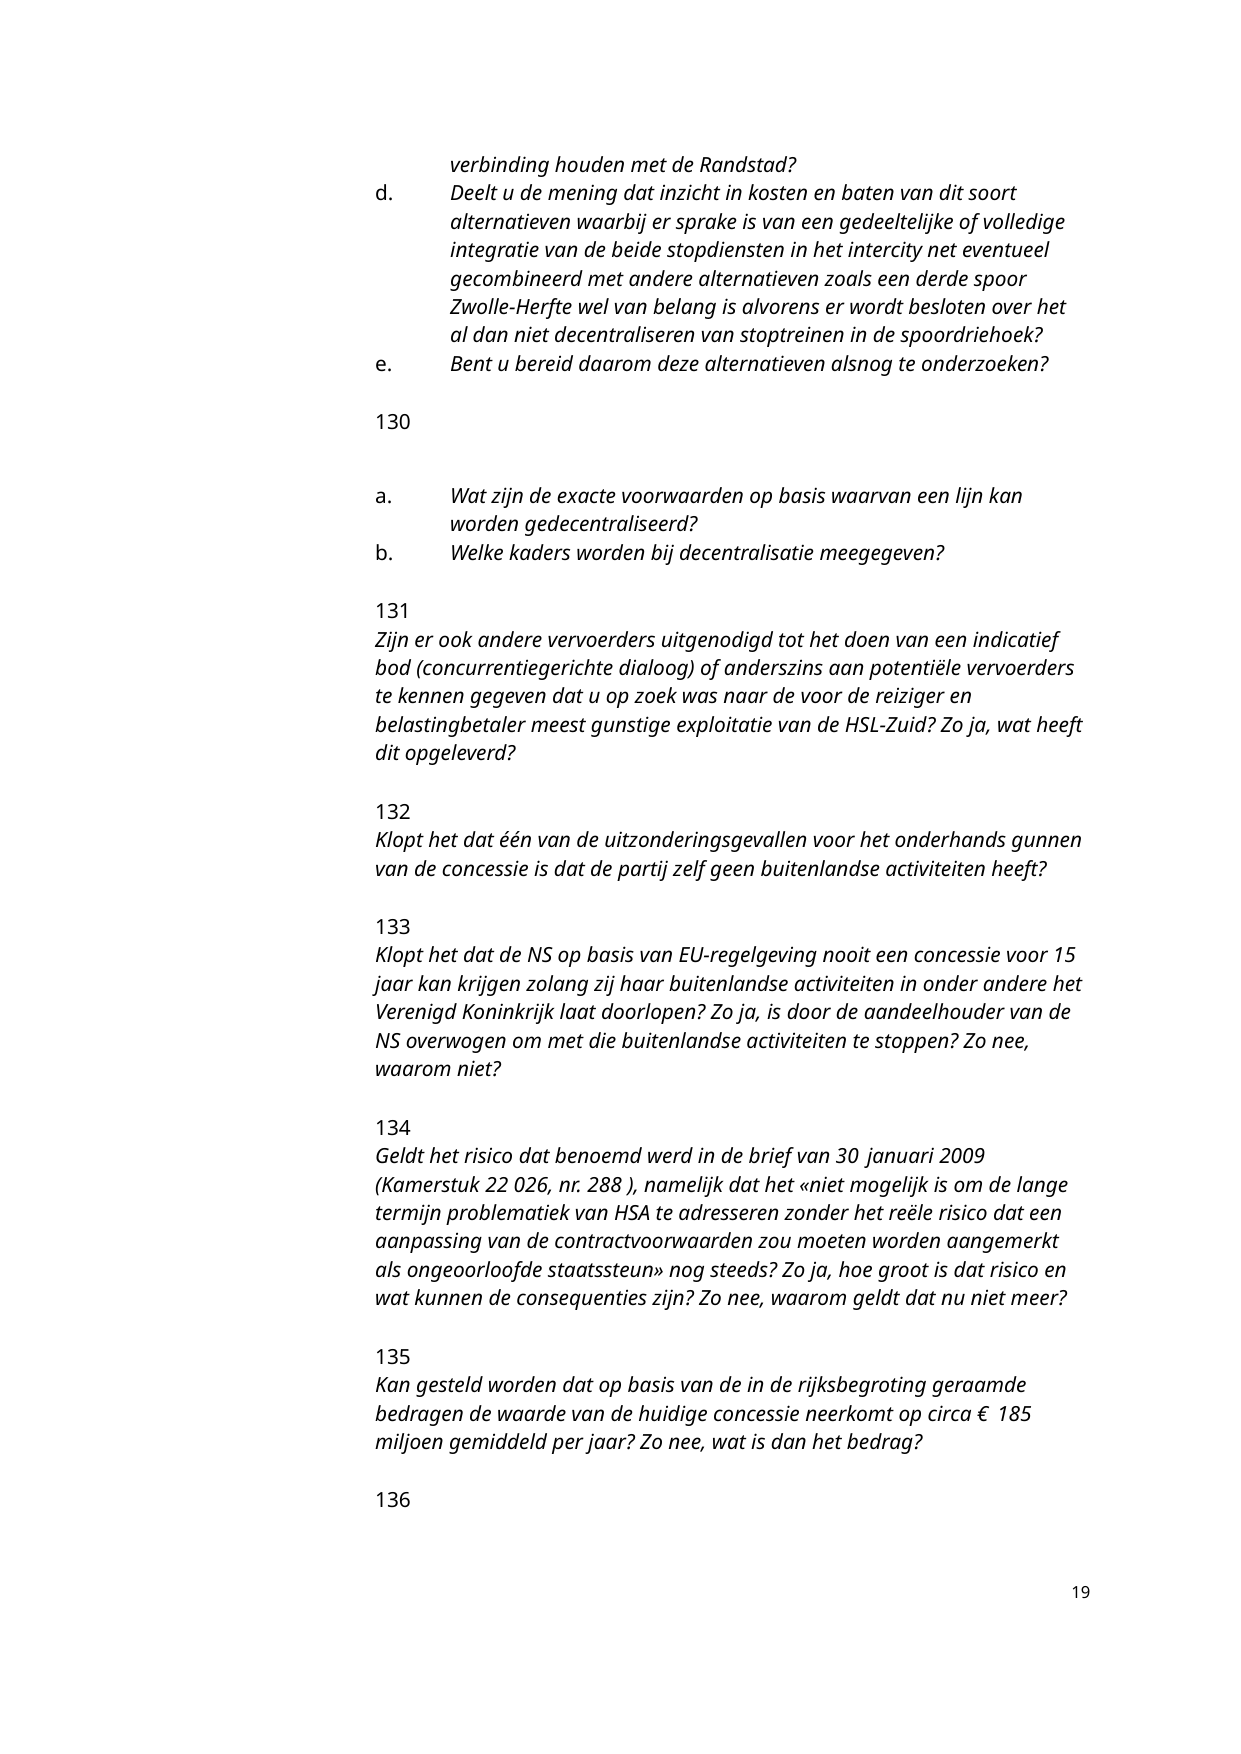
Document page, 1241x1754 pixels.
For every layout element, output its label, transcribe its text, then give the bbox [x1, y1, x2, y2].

text 134 [375, 1113, 1090, 1141]
list Bent u bereid daarom deze alternatieven alsnog te onderzoeken? [375, 349, 1090, 377]
list Welke kaders worden bij decentralisatie meegegeven? [375, 538, 1090, 566]
text 130 [375, 407, 1090, 436]
text Zijn er ook andere vervoerders uitgenodigd tot het doen van een indicatief bod (concurrentiegerichte dialoog) of anderszins aan potentiële vervoerders te kennen gegeven dat u op zoek was naar de voor de reiziger en belastingbetaler meest gunstige exploitatie van de HSL-Zuid? Zo ja, wat heeft dit opgeleverd? [375, 625, 1090, 767]
list verbinding houden met de Randstad? [375, 150, 1090, 178]
text 132 [375, 797, 1090, 825]
list Wat zijn de exacte voorwaarden op basis waarvan een lijn kan worden gedecentraliseerd? [375, 481, 1090, 538]
text 131 [375, 596, 1090, 625]
text Kan gesteld worden dat op basis van de in de rijksbegroting geraamde bedragen de waarde van de huidige concessie neerkomt op circa € 185 miljoen gemiddeld per jaar? Zo nee, wat is dan het bedrag? [375, 1370, 1090, 1456]
text 136 [375, 1486, 1090, 1514]
list Deelt u de mening dat inzicht in kosten en baten van dit soort alternatieven waarbij er sprake is van een gedeeltelijke of volledige integratie van de beide stopdiensten in het intercity net eventueel gecombineerd met andere alternatieven zoals een derde spoor Zwolle-Herfte wel van belang is alvorens er wordt besloten over het al dan niet decentraliseren van stoptreinen in de spoordriehoek? [375, 178, 1090, 349]
text Geldt het risico dat benoemd werd in de brief van 30 januari 2009 (Kamerstuk 22 026, nr. 288 ), namelijk dat het «niet mogelijk is om de lange termijn problematiek van HSA te adresseren zonder het reële risico dat een aanpassing van de contractvoorwaarden zou moeten worden aangemerkt als ongeoorloofde staatssteun» nog steeds? Zo ja, hoe groot is dat risico en wat kunnen de consequenties zijn? Zo nee, waarom geldt dat nu niet meer? [375, 1141, 1090, 1312]
text 135 [375, 1342, 1090, 1370]
text Klopt het dat de NS op basis van EU-regelgeving nooit een concessie voor 15 jaar kan krijgen zolang zij haar buitenlandse activiteiten in onder andere het Verenigd Koninkrijk laat doorlopen? Zo ja, is door de aandeelhouder van de NS overwogen om met die buitenlandse activiteiten te stoppen? Zo nee, waarom niet? [375, 941, 1090, 1083]
text Klopt het dat één van de uitzonderingsgevallen voor het onderhands gunnen van de concessie is dat de partij zelf geen buitenlandse activiteiten heeft? [375, 825, 1090, 882]
text 133 [375, 912, 1090, 941]
